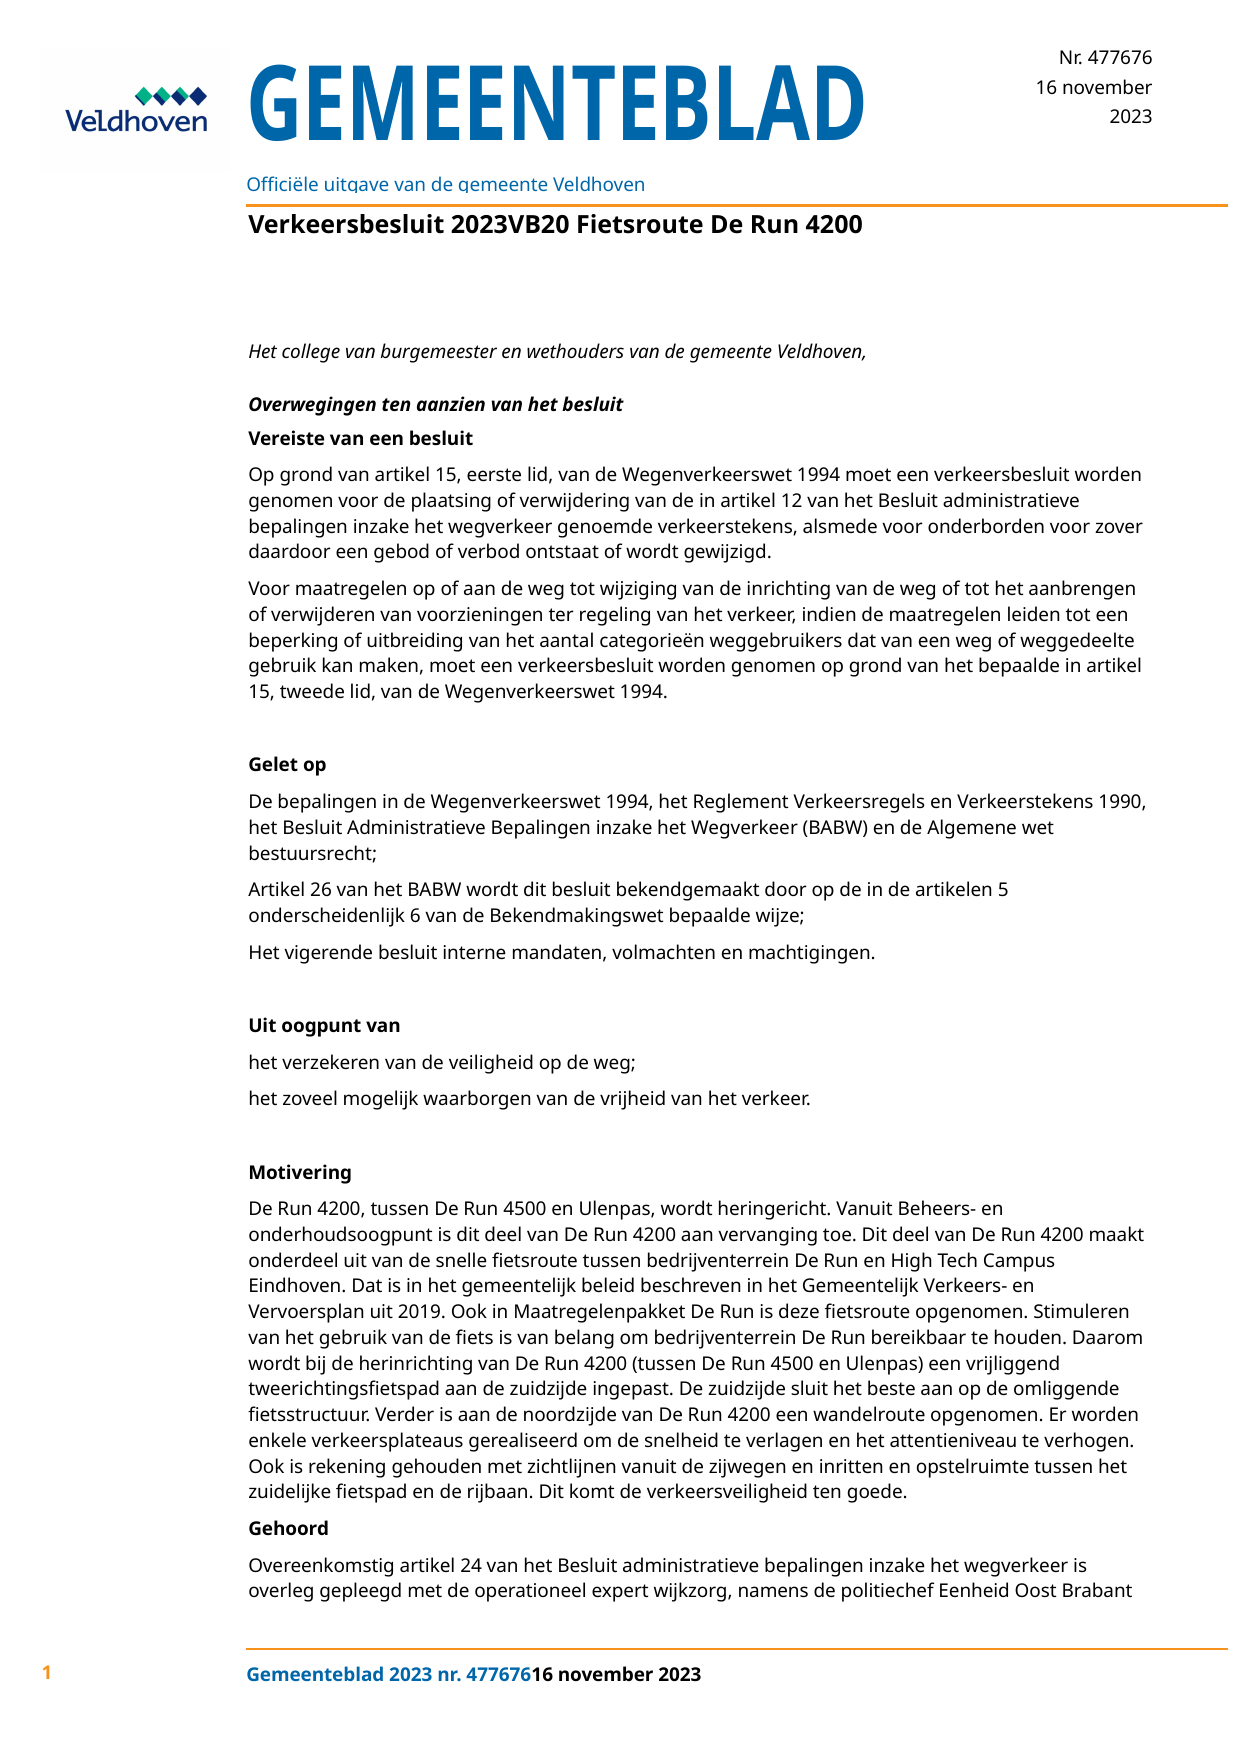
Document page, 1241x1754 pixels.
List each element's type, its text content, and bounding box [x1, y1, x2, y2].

picture [41, 47, 231, 172]
text Voor maatregelen op of aan de weg tot wijziging van de inrichting van de weg of tot het aanbrengen of verwijderen van voorzieningen ter regeling van het verkeer, indien de maatregelen leiden tot een beperking of uitbreiding van het aantal categorieën weggebruikers dat van een weg of weggedeelte gebruik kan maken, moet een verkeersbesluit worden genomen op grond van het bepaalde in artikel 15, tweede lid, van de Wegenverkeerswet 1994. [248, 575, 1152, 704]
text Overeenkomstig artikel 24 van het Besluit administratieve bepalingen inzake het wegverkeer is overleg gepleegd met de operationeel expert wijkzorg, namens de politiechef Eenheid Oost Brabant [248, 1552, 1152, 1603]
text De bepalingen in de Wegenverkeerswet 1994, het Reglement Verkeersregels en Verkeerstekens 1990, het Besluit Administratieve Bepalingen inzake het Wegverkeer (BABW) en de Algemene wet bestuursrecht; [248, 788, 1152, 866]
text Gehoord [248, 1515, 1152, 1541]
text Het college van burgemeester en wethouders van de gemeente Veldhoven, [248, 338, 1152, 364]
text De Run 4200, tussen De Run 4500 en Ulenpas, wordt heringericht. Vanuit Beheers- en onderhoudsoogpunt is dit deel van De Run 4200 aan vervanging toe. Dit deel van De Run 4200 maakt onderdeel uit van de snelle fietsroute tussen bedrijventerrein De Run en High Tech Campus Eindhoven. Dat is in het gemeentelijk beleid beschreven in het Gemeentelijk Verkeers- en Vervoersplan uit 2019. Ook in Maatregelenpakket De Run is deze fietsroute opgenomen. Stimuleren van het gebruik van de fiets is van belang om bedrijventerrein De Run bereikbaar te houden. Daarom wordt bij de herinrichting van De Run 4200 (tussen De Run 4500 en Ulenpas) een vrijliggend tweerichtingsfietspad aan de zuidzijde ingepast. De zuidzijde sluit het beste aan op de omliggende fietsstructuur. Verder is aan de noordzijde van De Run 4200 een wandelroute opgenomen. Er worden enkele verkeersplateaus gerealiseerd om de snelheid te verlagen en het attentieniveau te verhogen. Ook is rekening gehouden met zichtlijnen vanuit de zijwegen en inritten en opstelruimte tussen het zuidelijke fietspad en de rijbaan. Dit komt de verkeersveiligheid ten goede. [248, 1196, 1152, 1504]
text Op grond van artikel 15, eerste lid, van de Wegenverkeerswet 1994 moet een verkeersbesluit worden genomen voor de plaatsing of verwijdering van de in artikel 12 van het Besluit administratieve bepalingen inzake het wegverkeer genoemde verkeerstekens, alsmede voor onderborden voor zover daardoor een gebod of verbod ontstaat of wordt gewijzigd. [248, 462, 1152, 564]
text Artikel 26 van het BABW wordt dit besluit bekendgemaakt door op de in de artikelen 5 onderscheidenlijk 6 van de Bekendmakingswet bepaalde wijze; [248, 876, 1152, 928]
text Overwegingen ten aanzien van het besluit [248, 391, 1152, 417]
text het verzekeren van de veiligheid op de weg; [248, 1049, 1152, 1074]
text het zoveel mogelijk waarborgen van de vrijheid van het verkeer. [248, 1086, 1152, 1111]
text Motivering [248, 1159, 1152, 1184]
text Vereiste van een besluit [248, 425, 1152, 451]
text Verkeersbesluit 2023VB20 Fietsroute De Run 4200 [248, 207, 1152, 241]
text Uit oogpunt van [248, 1012, 1152, 1038]
text Het vigerende besluit interne mandaten, volmachten en machtigingen. [248, 939, 1152, 964]
text Gelet op [248, 752, 1152, 777]
